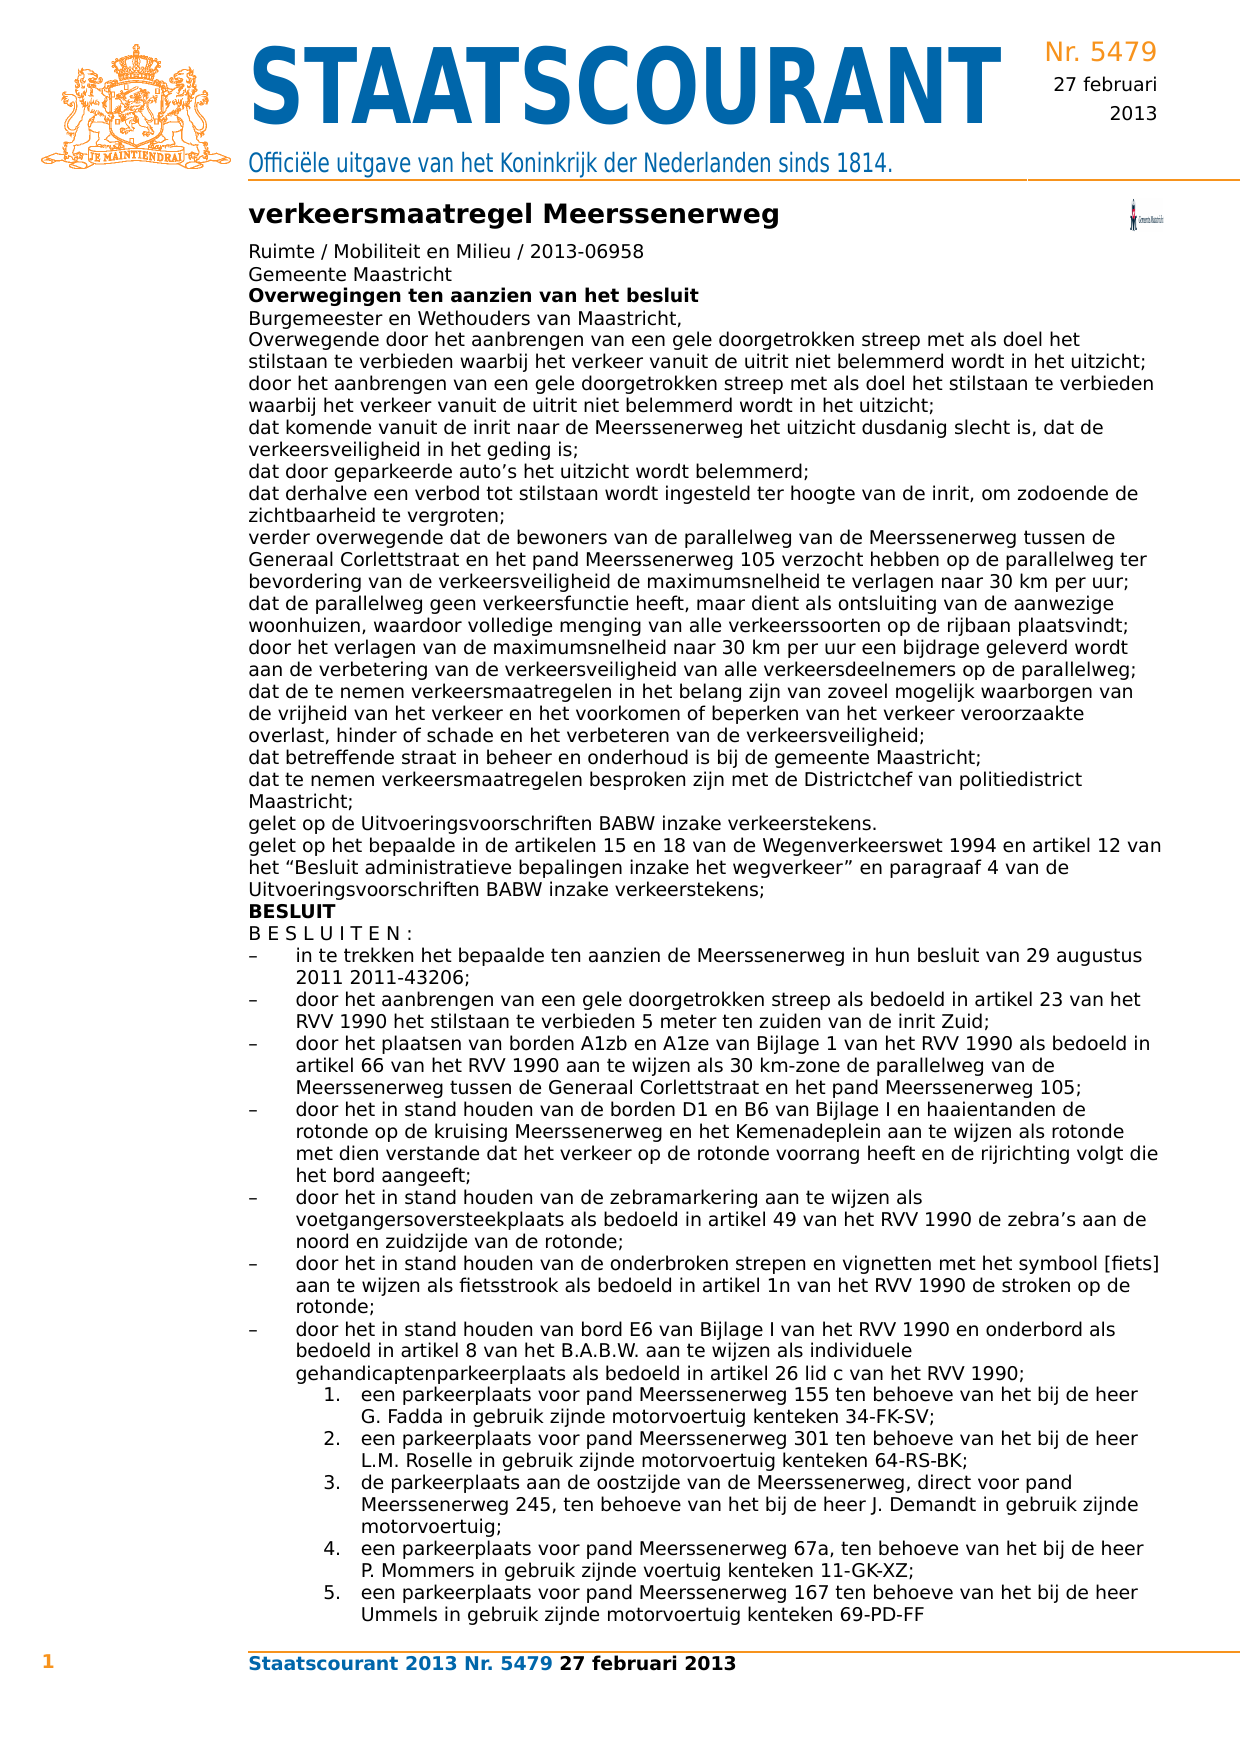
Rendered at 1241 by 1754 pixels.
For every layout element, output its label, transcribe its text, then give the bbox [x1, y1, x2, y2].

text verder overwegende dat de bewoners van de parallelweg van de Meerssenerweg tussen de Generaal Corlettstraat en het pand Meerssenerweg 105 verzocht hebben op de parallelweg ter bevordering van de verkeersveiligheid de maximumsnelheid te verlagen naar 30 km per uur; [248, 527, 1163, 593]
list door het in stand houden van de onderbroken strepen en vignetten met het symbool [fiets] aan te wijzen als fietsstrook als bedoeld in artikel 1n van het RVV 1990 de stroken op de rotonde; [248, 1252, 1163, 1318]
text dat te nemen verkeersmaatregelen besproken zijn met de Districtchef van politiedistrict Maastricht; [248, 769, 1163, 813]
text door het verlagen van de maximumsnelheid naar 30 km per uur een bijdrage geleverd wordt aan de verbetering van de verkeersveiligheid van alle verkeersdeelnemers op de parallelweg; [248, 637, 1163, 681]
text dat door geparkeerde auto’s het uitzicht wordt belemmerd; [248, 461, 1163, 483]
text BESLUIT [248, 901, 1163, 923]
list in te trekken het bepaalde ten aanzien de Meerssenerweg in hun besluit van 29 augustus 2011 2011-43206; [248, 945, 1163, 989]
text dat komende vanuit de inrit naar de Meerssenerweg het uitzicht dusdanig slecht is, dat de verkeersveiligheid in het geding is; [248, 417, 1163, 461]
text dat derhalve een verbod tot stilstaan wordt ingesteld ter hoogte van de inrit, om zodoende de zichtbaarheid te vergroten; [248, 483, 1163, 527]
list door het in stand houden van bord E6 van Bijlage I van het RVV 1990 en onderbord als bedoeld in artikel 8 van het B.A.B.W. aan te wijzen als individuele gehandicaptenparkeerplaats als bedoeld in artikel 26 lid c van het RVV 1990; [248, 1318, 1163, 1384]
list door het in stand houden van de zebramarkering aan te wijzen als voetgangersoversteekplaats als bedoeld in artikel 49 van het RVV 1990 de zebra’s aan de noord en zuidzijde van de rotonde; [248, 1187, 1163, 1252]
text door het aanbrengen van een gele doorgetrokken streep met als doel het stilstaan te verbieden waarbij het verkeer vanuit de uitrit niet belemmerd wordt in het uitzicht; [248, 373, 1163, 417]
list een parkeerplaats voor pand Meerssenerweg 167 ten behoeve van het bij de heer Ummels in gebruik zijnde motorvoertuig kenteken 69-PD-FF [323, 1582, 1163, 1626]
list door het aanbrengen van een gele doorgetrokken streep als bedoeld in artikel 23 van het RVV 1990 het stilstaan te verbieden 5 meter ten zuiden van de inrit Zuid; [248, 989, 1163, 1033]
text Overwegende door het aanbrengen van een gele doorgetrokken streep met als doel het stilstaan te verbieden waarbij het verkeer vanuit de uitrit niet belemmerd wordt in het uitzicht; [248, 329, 1163, 373]
subtitle verkeersmaatregel Meerssenerweg [248, 199, 1130, 230]
subtitle Gemeente Maastricht [248, 263, 1163, 285]
text gelet op het bepaalde in de artikelen 15 en 18 van de Wegenverkeerswet 1994 en artikel 12 van het “Besluit administratieve bepalingen inzake het wegverkeer” en paragraaf 4 van de Uitvoeringsvoorschriften BABW inzake verkeerstekens; [248, 835, 1163, 901]
list door het plaatsen van borden A1zb en A1ze van Bijlage 1 van het RVV 1990 als bedoeld in artikel 66 van het RVV 1990 aan te wijzen als 30 km-zone de parallelweg van de Meerssenerweg tussen de Generaal Corlettstraat en het pand Meerssenerweg 105; [248, 1033, 1163, 1099]
text B E S L U I T E N : [248, 923, 1163, 945]
text gelet op de Uitvoeringsvoorschriften BABW inzake verkeerstekens. [248, 813, 1163, 835]
text dat de te nemen verkeersmaatregelen in het belang zijn van zoveel mogelijk waarborgen van de vrijheid van het verkeer en het voorkomen of beperken van het verkeer veroorzaakte overlast, hinder of schade en het verbeteren van de verkeersveiligheid; [248, 681, 1163, 747]
picture [1130, 198, 1164, 232]
text Burgemeester en Wethouders van Maastricht, [248, 307, 1163, 329]
list door het in stand houden van de borden D1 en B6 van Bijlage I en haaientanden de rotonde op de kruising Meerssenerweg en het Kemenadeplein aan te wijzen als rotonde met dien verstande dat het verkeer op de rotonde voorrang heeft en de rijrichting volgt die het bord aangeeft; [248, 1099, 1163, 1187]
list de parkeerplaats aan de oostzijde van de Meerssenerweg, direct voor pand Meerssenerweg 245, ten behoeve van het bij de heer J. Demandt in gebruik zijnde motorvoertuig; [323, 1472, 1163, 1538]
list een parkeerplaats voor pand Meerssenerweg 67a, ten behoeve van het bij de heer P. Mommers in gebruik zijnde voertuig kenteken 11-GK-XZ; [323, 1538, 1163, 1582]
subtitle Overwegingen ten aanzien van het besluit [248, 285, 1163, 307]
list een parkeerplaats voor pand Meerssenerweg 301 ten behoeve van het bij de heer L.M. Roselle in gebruik zijnde motorvoertuig kenteken 64-RS-BK; [323, 1428, 1163, 1472]
text dat betreffende straat in beheer en onderhoud is bij de gemeente Maastricht; [248, 747, 1163, 769]
text Ruimte / Mobiliteit en Milieu / 2013-06958 [248, 241, 1163, 263]
list een parkeerplaats voor pand Meerssenerweg 155 ten behoeve van het bij de heer G. Fadda in gebruik zijnde motorvoertuig kenteken 34-FK-SV; [323, 1384, 1163, 1428]
picture [41, 44, 231, 169]
text dat de parallelweg geen verkeersfunctie heeft, maar dient als ontsluiting van de aanwezige woonhuizen, waardoor volledige menging van alle verkeerssoorten op de rijbaan plaatsvindt; [248, 593, 1163, 637]
